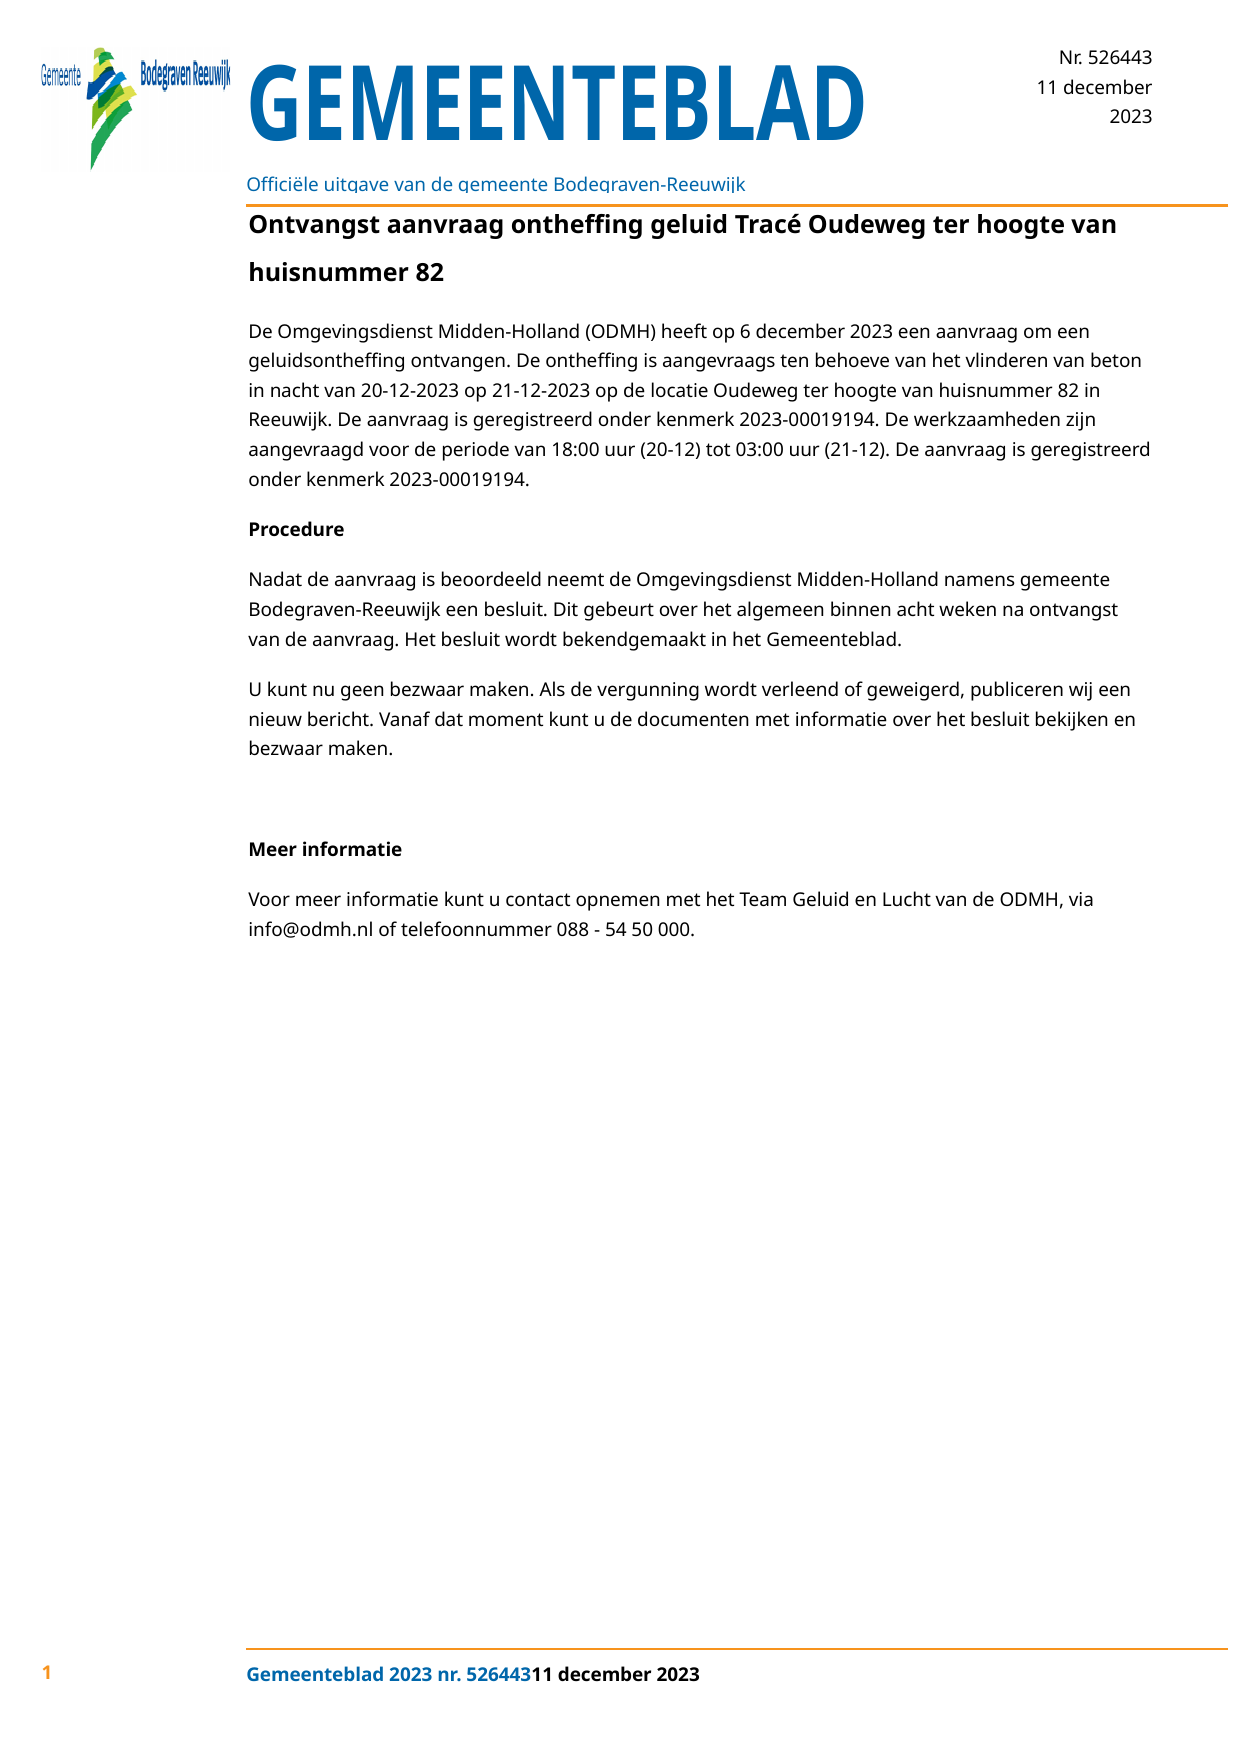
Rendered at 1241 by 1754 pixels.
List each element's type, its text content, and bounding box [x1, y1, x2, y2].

text Nadat de aanvraag is beoordeeld neemt de Omgevingsdienst Midden-Holland namens gemeente Bodegraven-Reeuwijk een besluit. Dit gebeurt over het algemeen binnen acht weken na ontvangst van de aanvraag. Het besluit wordt bekendgemaakt in het Gemeenteblad. [248, 567, 1152, 652]
text U kunt nu geen bezwaar maken. Als de vergunning wordt verleend of geweigerd, publiceren wij een nieuw bericht. Vanaf dat moment kunt u de documenten met informatie over het besluit bekijken en bezwaar maken. [248, 676, 1152, 761]
text Ontvangst aanvraag ontheffing geluid Tracé Oudeweg ter hoogte van huisnummer 82 [248, 207, 1152, 288]
picture [41, 47, 231, 172]
text De Omgevingsdienst Midden-Holland (ODMH) heeft op 6 december 2023 een aanvraag om een geluidsontheffing ontvangen. De ontheffing is aangevraags ten behoeve van het vlinderen van beton in nacht van 20-12-2023 op 21-12-2023 op de locatie Oudeweg ter hoogte van huisnummer 82 in Reeuwijk. De aanvraag is geregistreerd onder kenmerk 2023-00019194. De werkzaamheden zijn aangevraagd voor de periode van 18:00 uur (20-12) tot 03:00 uur (21-12). De aanvraag is geregistreerd onder kenmerk 2023-00019194. [248, 318, 1152, 492]
text Procedure [248, 516, 1152, 542]
text Voor meer informatie kunt u contact opnemen met het Team Geluid en Lucht van de ODMH, via info@odmh.nl of telefoonnummer 088 - 54 50 000. [248, 887, 1152, 942]
text Meer informatie [248, 836, 1152, 862]
